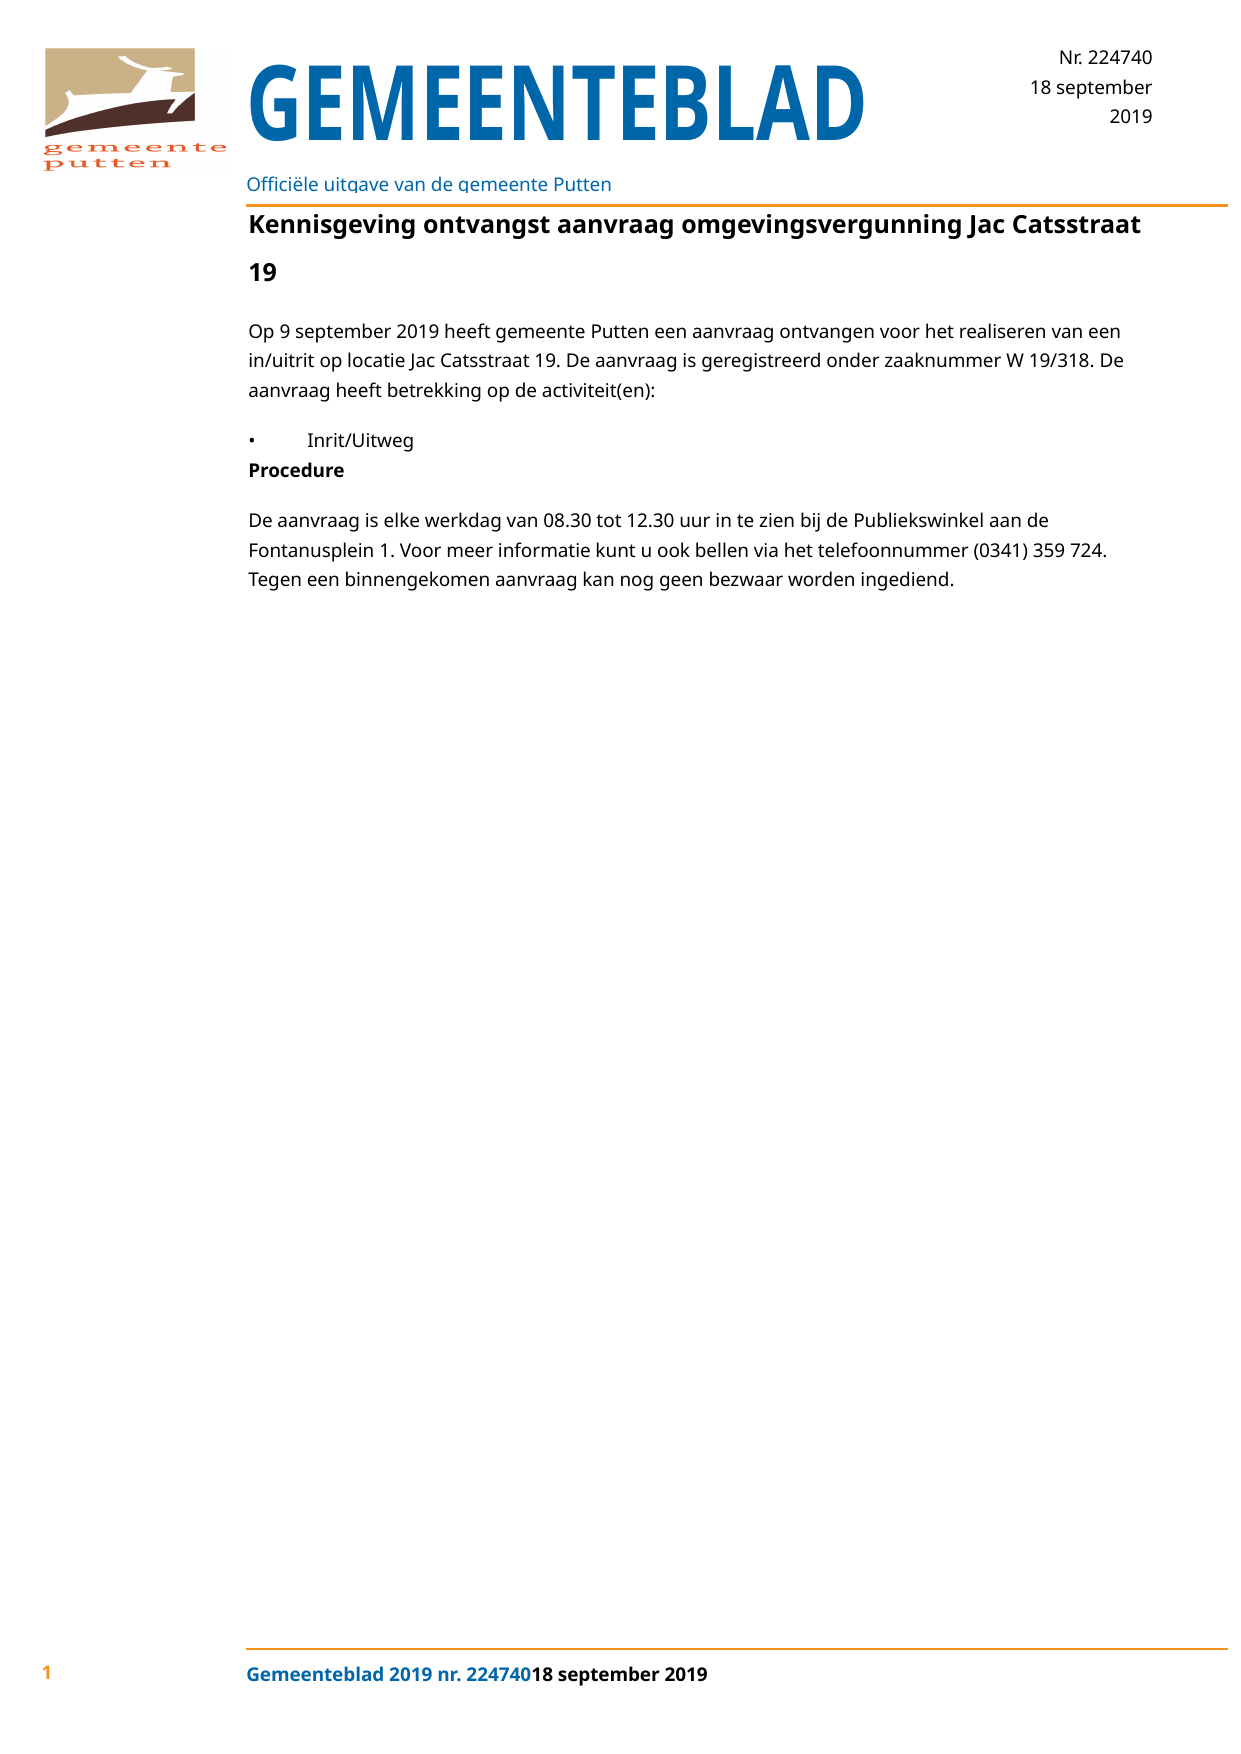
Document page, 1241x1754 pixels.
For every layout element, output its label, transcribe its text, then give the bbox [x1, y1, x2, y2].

text Procedure [248, 457, 1152, 483]
text Kennisgeving ontvangst aanvraag omgevingsvergunning Jac Catsstraat 19 [248, 207, 1152, 288]
picture [41, 47, 231, 172]
list Inrit/Uitweg [248, 427, 1152, 453]
text De aanvraag is elke werkdag van 08.30 tot 12.30 uur in te zien bij de Publiekswinkel aan de Fontanusplein 1. Voor meer informatie kunt u ook bellen via het telefoonnummer (0341) 359 724. Tegen een binnengekomen aanvraag kan nog geen bezwaar worden ingediend. [248, 507, 1152, 592]
text Op 9 september 2019 heeft gemeente Putten een aanvraag ontvangen voor het realiseren van een in/uitrit op locatie Jac Catsstraat 19. De aanvraag is geregistreerd onder zaaknummer W 19/318. De aanvraag heeft betrekking op de activiteit(en): [248, 318, 1152, 403]
